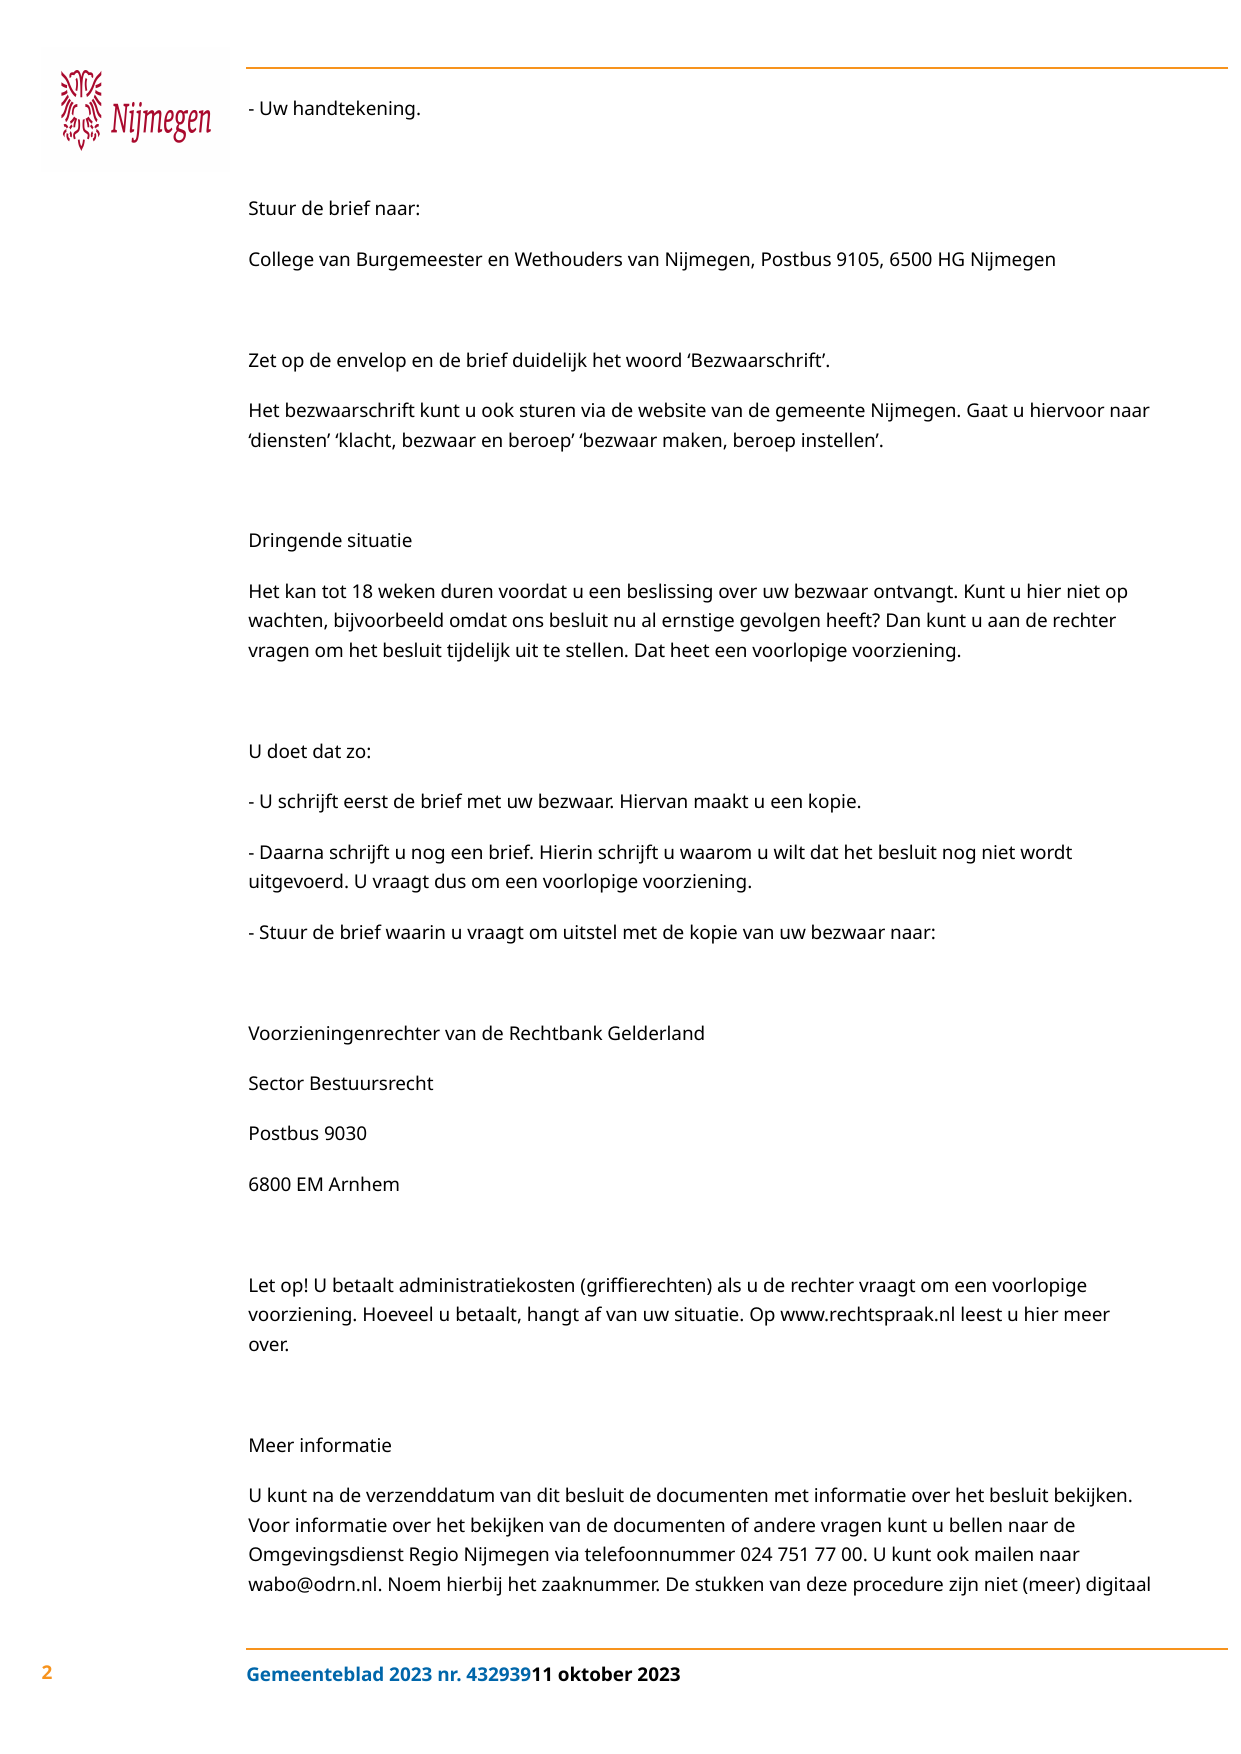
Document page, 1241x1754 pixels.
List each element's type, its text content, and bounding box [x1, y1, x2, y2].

text - Daarna schrijft u nog een brief. Hierin schrijft u waarom u wilt dat het besluit nog niet wordt uitgevoerd. U vraagt dus om een voorlopige voorziening. [248, 839, 1152, 894]
text Stuur de brief naar: [248, 196, 1152, 221]
text - U schrijft eerst de brief met uw bezwaar. Hiervan maakt u een kopie. [248, 788, 1152, 814]
text Voorzieningenrechter van de Rechtbank Gelderland [248, 1020, 1152, 1046]
text Meer informatie [248, 1432, 1152, 1458]
text - Uw handtekening. [248, 95, 1152, 121]
text Let op! U betaalt administratiekosten (griffierechten) als u de rechter vraagt om een voorlopige voorziening. Hoeveel u betaalt, hangt af van uw situatie. Op www.rechtspraak.nl leest u hier meer over. [248, 1272, 1152, 1357]
picture [41, 47, 231, 172]
text Het kan tot 18 weken duren voordat u een beslissing over uw bezwaar ontvangt. Kunt u hier niet op wachten, bijvoorbeeld omdat ons besluit nu al ernstige gevolgen heeft? Dan kunt u aan de rechter vragen om het besluit tijdelijk uit te stellen. Dat heet een voorlopige voorziening. [248, 578, 1152, 663]
text 6800 EM Arnhem [248, 1171, 1152, 1197]
text U kunt na de verzenddatum van dit besluit de documenten met informatie over het besluit bekijken. Voor informatie over het bekijken van de documenten of andere vragen kunt u bellen naar de Omgevingsdienst Regio Nijmegen via telefoonnummer 024 751 77 00. U kunt ook mailen naar wabo@odrn.nl. Noem hierbij het zaaknummer. De stukken van deze procedure zijn niet (meer) digitaal [248, 1482, 1152, 1597]
text College van Burgemeester en Wethouders van Nijmegen, Postbus 9105, 6500 HG Nijmegen [248, 246, 1152, 272]
text Dringende situatie [248, 528, 1152, 553]
text Sector Bestuursrecht [248, 1070, 1152, 1096]
text Zet op de envelop en de brief duidelijk het woord ‘Bezwaarschrift’. [248, 347, 1152, 373]
text U doet dat zo: [248, 738, 1152, 764]
text Het bezwaarschrift kunt u ook sturen via de website van de gemeente Nijmegen. Gaat u hiervoor naar ‘diensten’ ‘klacht, bezwaar en beroep’ ‘bezwaar maken, beroep instellen’. [248, 397, 1152, 453]
text - Stuur de brief waarin u vraagt om uitstel met de kopie van uw bezwaar naar: [248, 919, 1152, 945]
text Postbus 9030 [248, 1121, 1152, 1146]
